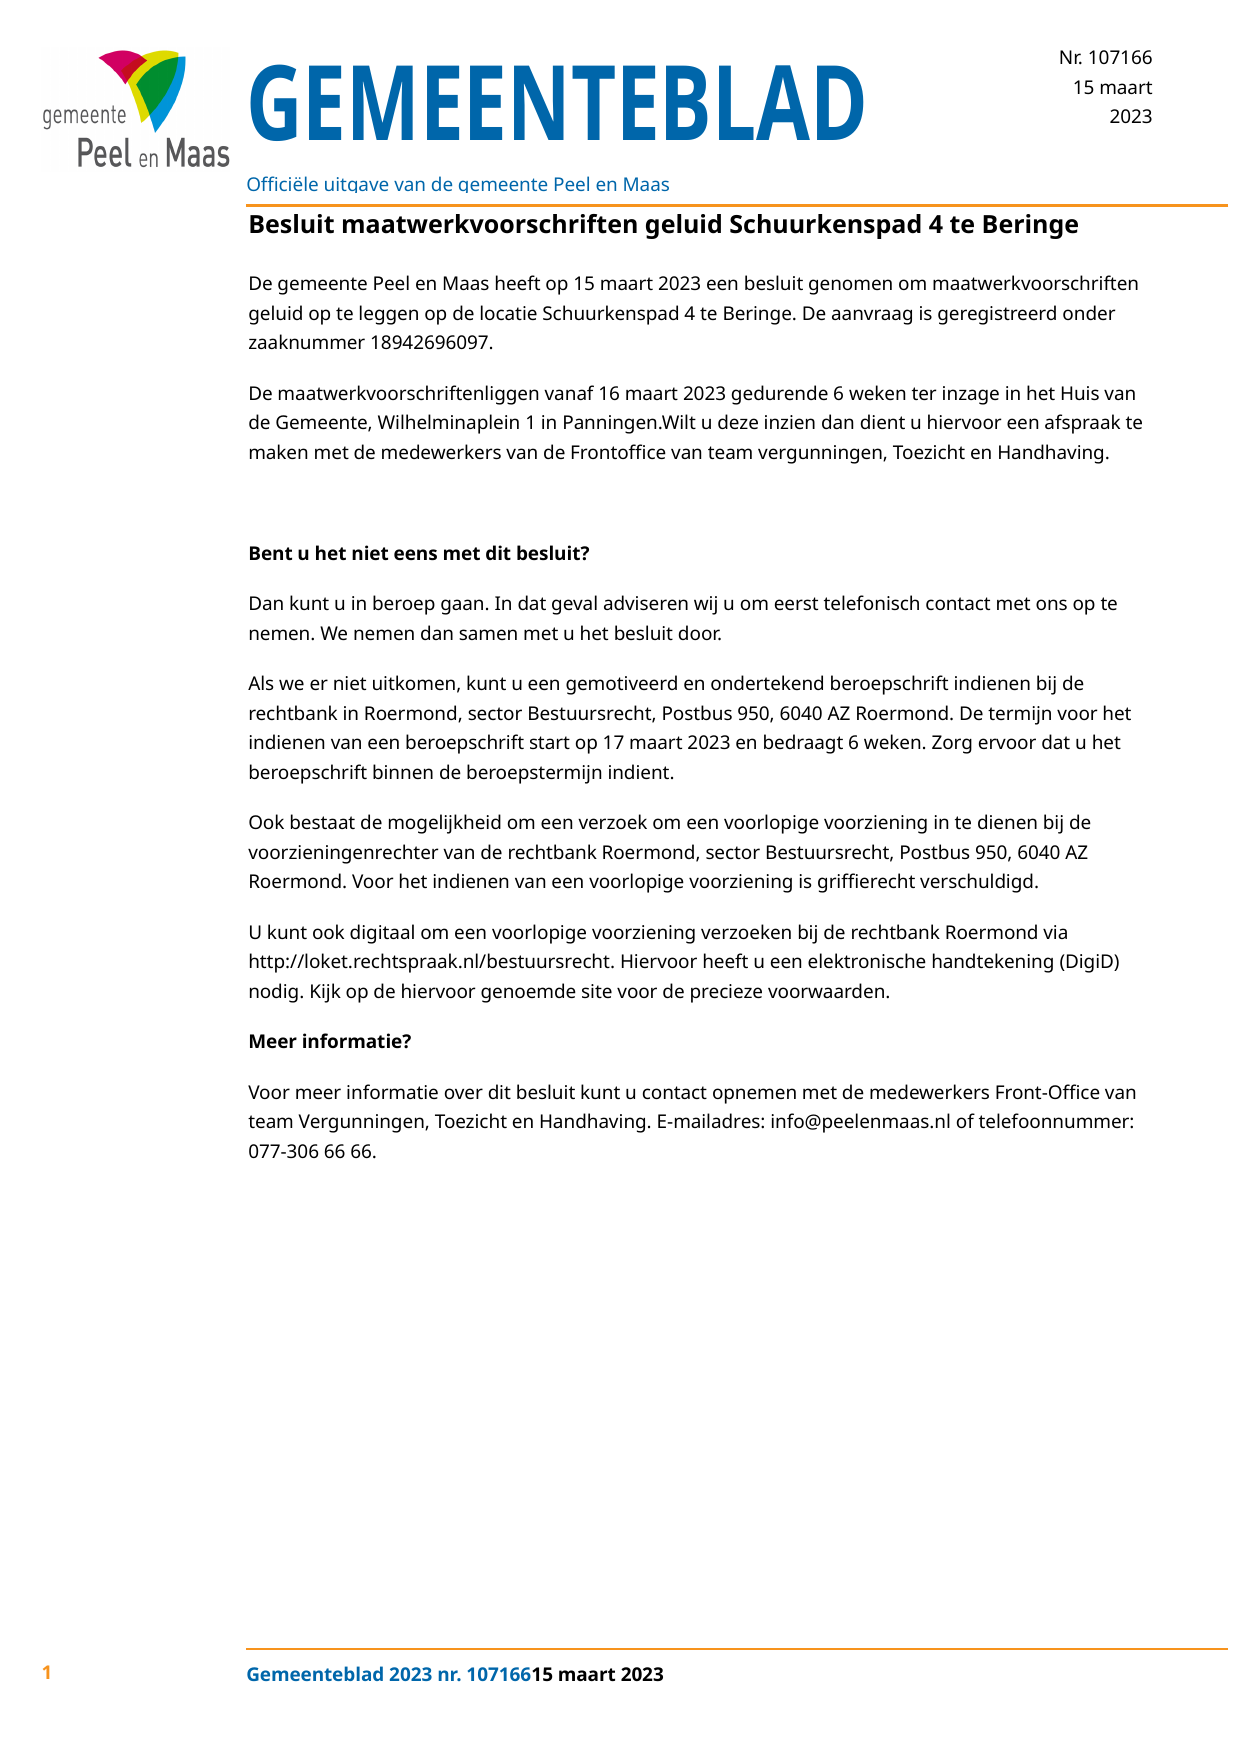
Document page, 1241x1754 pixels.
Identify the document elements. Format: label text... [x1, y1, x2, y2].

text Bent u het niet eens met dit besluit? [248, 540, 1152, 566]
text Als we er niet uitkomen, kunt u een gemotiveerd en ondertekend beroepschrift indienen bij de rechtbank in Roermond, sector Bestuursrecht, Postbus 950, 6040 AZ Roermond. De termijn voor het indienen van een beroepschrift start op 17 maart 2023 en bedraagt 6 weken. Zorg ervoor dat u het beroepschrift binnen de beroepstermijn indient. [248, 670, 1152, 785]
text Meer informatie? [248, 1029, 1152, 1054]
text U kunt ook digitaal om een voorlopige voorziening verzoeken bij de rechtbank Roermond via http://loket.rechtspraak.nl/bestuursrecht. Hiervoor heeft u een elektronische handtekening (DigiD) nodig. Kijk op de hiervoor genoemde site voor de precieze voorwaarden. [248, 919, 1152, 1004]
text Dan kunt u in beroep gaan. In dat geval adviseren wij u om eerst telefonisch contact met ons op te nemen. We nemen dan samen met u het besluit door. [248, 590, 1152, 646]
text Besluit maatwerkvoorschriften geluid Schuurkenspad 4 te Beringe [248, 207, 1152, 241]
picture [41, 47, 231, 172]
text De maatwerkvoorschriftenliggen vanaf 16 maart 2023 gedurende 6 weken ter inzage in het Huis van de Gemeente, Wilhelminaplein 1 in Panningen.Wilt u deze inzien dan dient u hiervoor een afspraak te maken met de medewerkers van de Frontoffice van team vergunningen, Toezicht en Handhaving. [248, 380, 1152, 465]
text De gemeente Peel en Maas heeft op 15 maart 2023 een besluit genomen om maatwerkvoorschriften geluid op te leggen op de locatie Schuurkenspad 4 te Beringe. De aanvraag is geregistreerd onder zaaknummer 18942696097. [248, 270, 1152, 355]
text Ook bestaat de mogelijkheid om een verzoek om een voorlopige voorziening in te dienen bij de voorzieningenrechter van de rechtbank Roermond, sector Bestuursrecht, Postbus 950, 6040 AZ Roermond. Voor het indienen van een voorlopige voorziening is griffierecht verschuldigd. [248, 809, 1152, 894]
text Voor meer informatie over dit besluit kunt u contact opnemen met de medewerkers Front-Office van team Vergunningen, Toezicht en Handhaving. E-mailadres: info@peelenmaas.nl of telefoonnummer: 077-306 66 66. [248, 1079, 1152, 1164]
